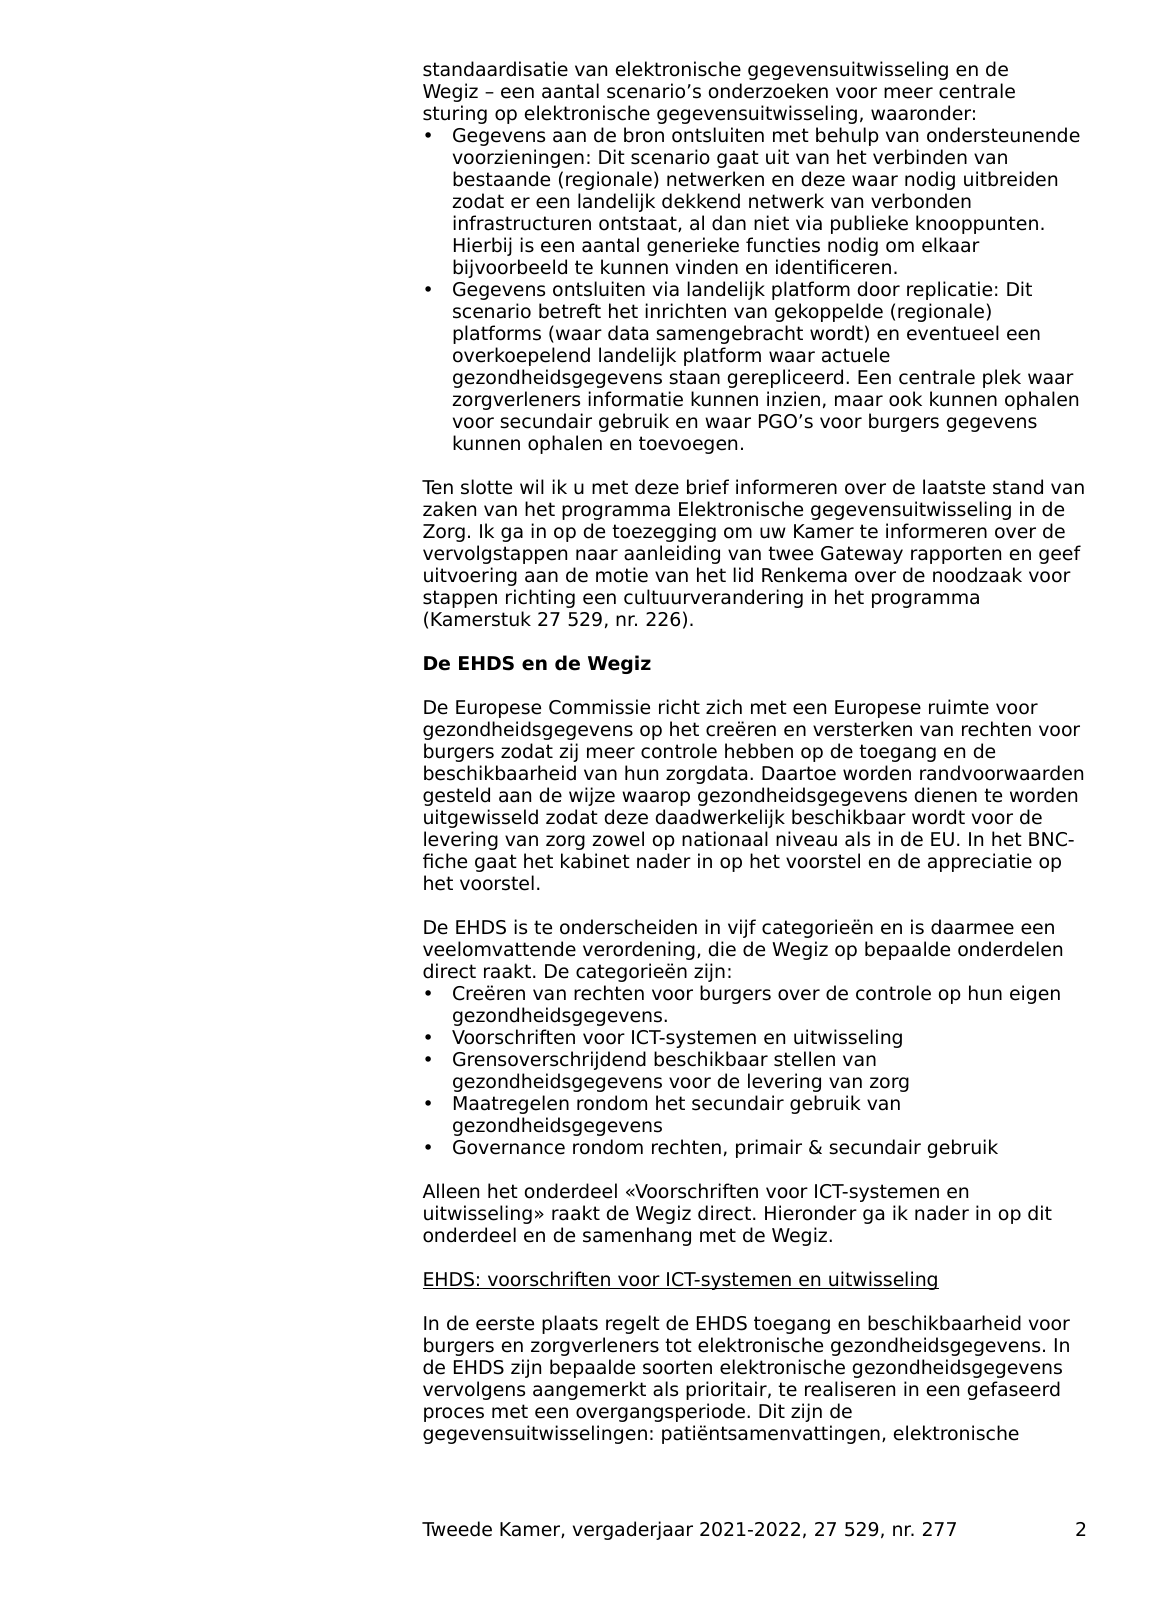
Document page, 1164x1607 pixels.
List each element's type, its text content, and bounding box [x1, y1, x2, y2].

subtitle De EHDS en de Wegiz [422, 653, 1087, 675]
text • Maatregelen rondom het secundair gebruik van gezondheidsgegevens [422, 1093, 1087, 1137]
text standaardisatie van elektronische gegevensuitwisseling en de Wegiz – een aantal scenario’s onderzoeken voor meer centrale sturing op elektronische gegevensuitwisseling, waaronder: [422, 59, 1087, 125]
text • Gegevens aan de bron ontsluiten met behulp van ondersteunende voorzieningen: Dit scenario gaat uit van het verbinden van bestaande (regionale) netwerken en deze waar nodig uitbreiden zodat er een landelijk dekkend netwerk van verbonden infrastructuren ontstaat, al dan niet via publieke knooppunten. Hierbij is een aantal generieke functies nodig om elkaar bijvoorbeeld te kunnen vinden en identificeren. [422, 125, 1087, 279]
text • Creëren van rechten voor burgers over de controle op hun eigen gezondheidsgegevens. [422, 983, 1087, 1027]
text De EHDS is te onderscheiden in vijf categorieën en is daarmee een veelomvattende verordening, die de Wegiz op bepaalde onderdelen direct raakt. De categorieën zijn: [422, 917, 1087, 983]
text • Gegevens ontsluiten via landelijk platform door replicatie: Dit scenario betreft het inrichten van gekoppelde (regionale) platforms (waar data samengebracht wordt) en eventueel een overkoepelend landelijk platform waar actuele gezondheidsgegevens staan gerepliceerd. Een centrale plek waar zorgverleners informatie kunnen inzien, maar ook kunnen ophalen voor secundair gebruik en waar PGO’s voor burgers gegevens kunnen ophalen en toevoegen. [422, 279, 1087, 455]
text In de eerste plaats regelt de EHDS toegang en beschikbaarheid voor burgers en zorgverleners tot elektronische gezondheidsgegevens. In de EHDS zijn bepaalde soorten elektronische gezondheidsgegevens vervolgens aangemerkt als prioritair, te realiseren in een gefaseerd proces met een overgangsperiode. Dit zijn de gegevensuitwisselingen: patiëntsamenvattingen, elektronische [422, 1313, 1087, 1445]
text • Governance rondom rechten, primair & secundair gebruik [422, 1137, 1087, 1159]
subtitle EHDS: voorschriften voor ICT-systemen en uitwisseling [422, 1269, 1087, 1291]
text • Grensoverschrijdend beschikbaar stellen van gezondheidsgegevens voor de levering van zorg [422, 1049, 1087, 1093]
text Alleen het onderdeel «Voorschriften voor ICT-systemen en uitwisseling» raakt de Wegiz direct. Hieronder ga ik nader in op dit onderdeel en de samenhang met de Wegiz. [422, 1181, 1087, 1247]
text De Europese Commissie richt zich met een Europese ruimte voor gezondheidsgegevens op het creëren en versterken van rechten voor burgers zodat zij meer controle hebben op de toegang en de beschikbaarheid van hun zorgdata. Daartoe worden randvoorwaarden gesteld aan de wijze waarop gezondheidsgegevens dienen te worden uitgewisseld zodat deze daadwerkelijk beschikbaar wordt voor de levering van zorg zowel op nationaal niveau als in de EU. In het BNC-fiche gaat het kabinet nader in op het voorstel en de appreciatie op het voorstel. [422, 697, 1087, 895]
text Ten slotte wil ik u met deze brief informeren over de laatste stand van zaken van het programma Elektronische gegevensuitwisseling in de Zorg. Ik ga in op de toezegging om uw Kamer te informeren over de vervolgstappen naar aanleiding van twee Gateway rapporten en geef uitvoering aan de motie van het lid Renkema over de noodzaak voor stappen richting een cultuurverandering in het programma (Kamerstuk 27 529, nr. 226). [422, 477, 1087, 631]
text • Voorschriften voor ICT-systemen en uitwisseling [422, 1027, 1087, 1049]
